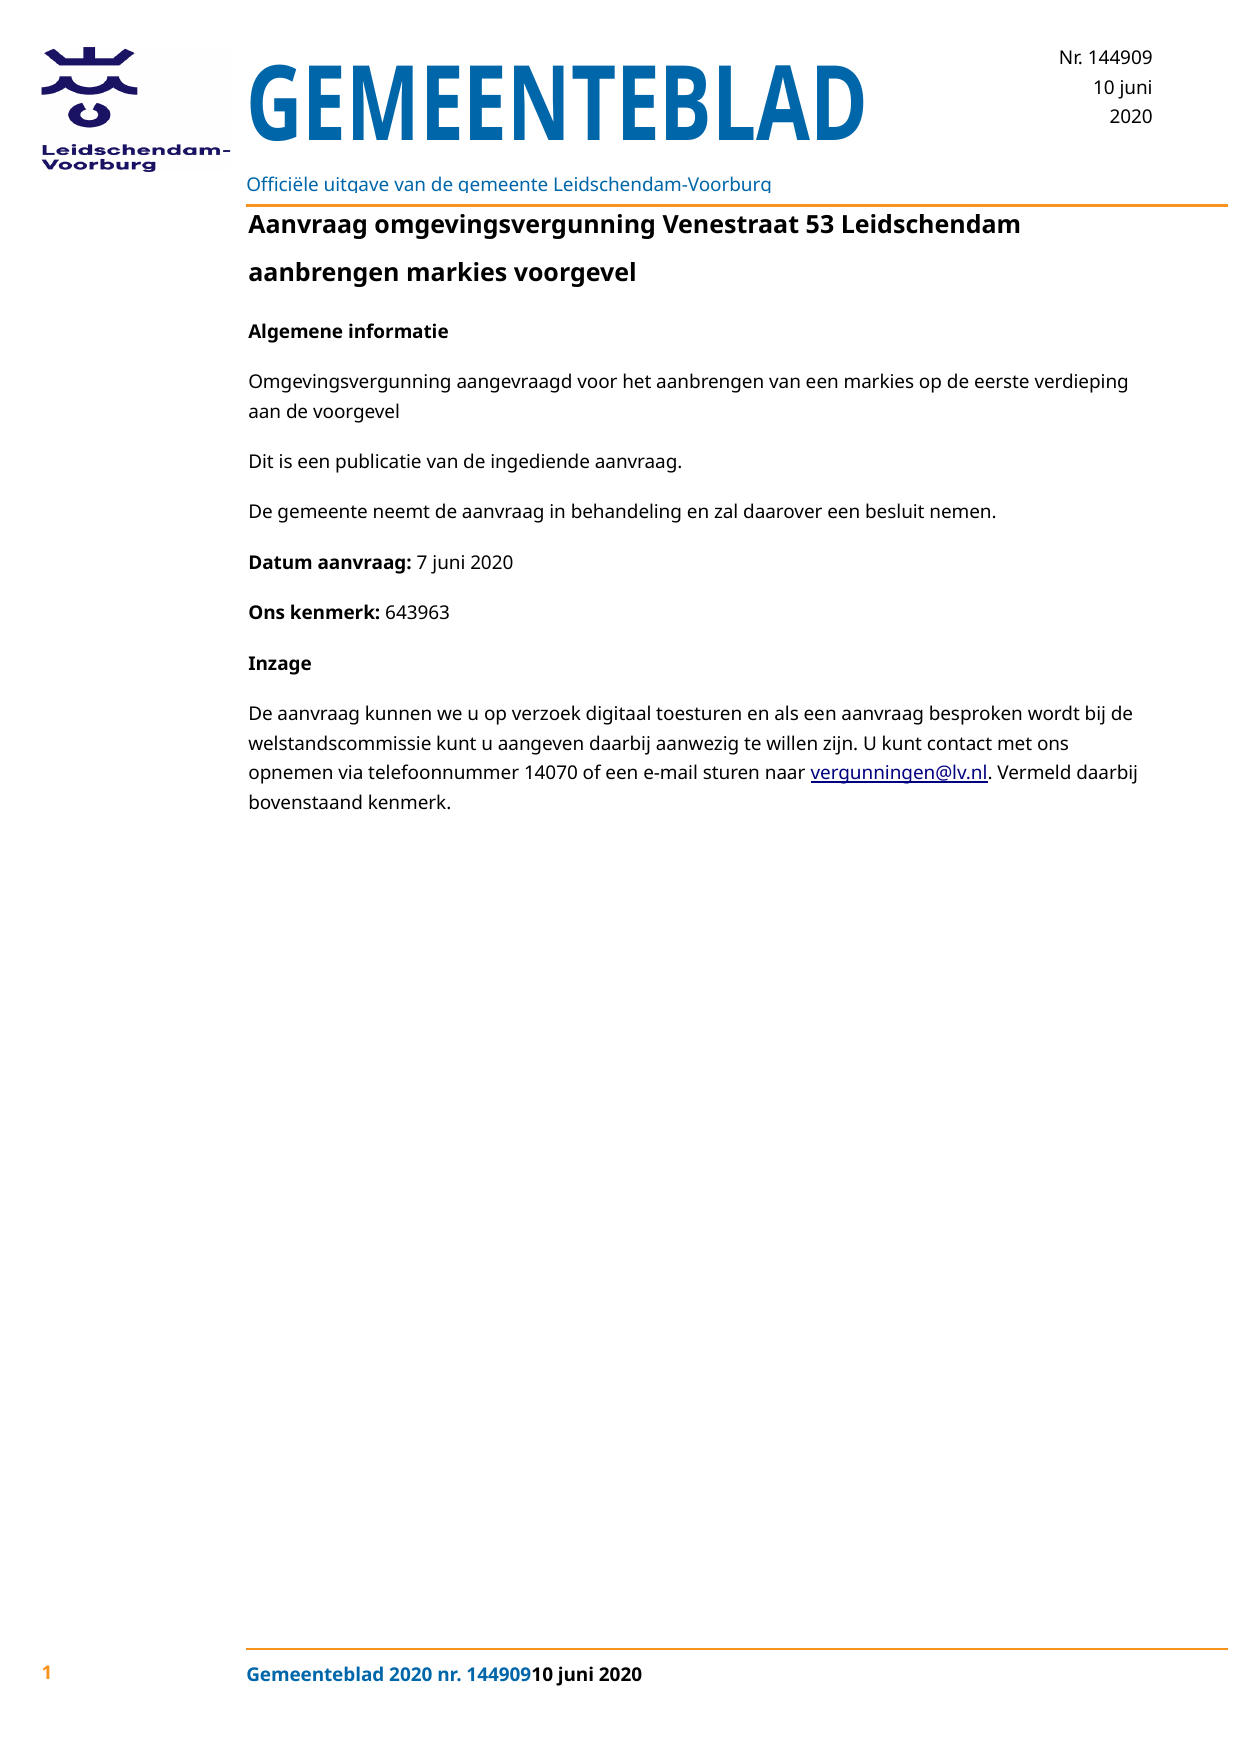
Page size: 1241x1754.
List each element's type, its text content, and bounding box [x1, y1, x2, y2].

text Ons kenmerk: 643963 [248, 599, 1152, 625]
text Aanvraag omgevingsvergunning Venestraat 53 Leidschendam aanbrengen markies voorgevel [248, 207, 1152, 288]
picture [41, 47, 231, 172]
text Dit is een publicatie van de ingediende aanvraag. [248, 448, 1152, 474]
text Inzage [248, 650, 1152, 676]
text De aanvraag kunnen we u op verzoek digitaal toesturen en als een aanvraag besproken wordt bij de welstandscommissie kunt u aangeven daarbij aanwezig te willen zijn. U kunt contact met ons opnemen via telefoonnummer 14070 of een e-mail sturen naar vergunningen@lv.nl. Vermeld daarbij bovenstaand kenmerk. [248, 700, 1152, 815]
text De gemeente neemt de aanvraag in behandeling en zal daarover een besluit nemen. [248, 499, 1152, 524]
text Algemene informatie [248, 318, 1152, 344]
text Omgevingsvergunning aangevraagd voor het aanbrengen van een markies op de eerste verdieping aan de voorgevel [248, 368, 1152, 424]
text Datum aanvraag: 7 juni 2020 [248, 549, 1152, 575]
